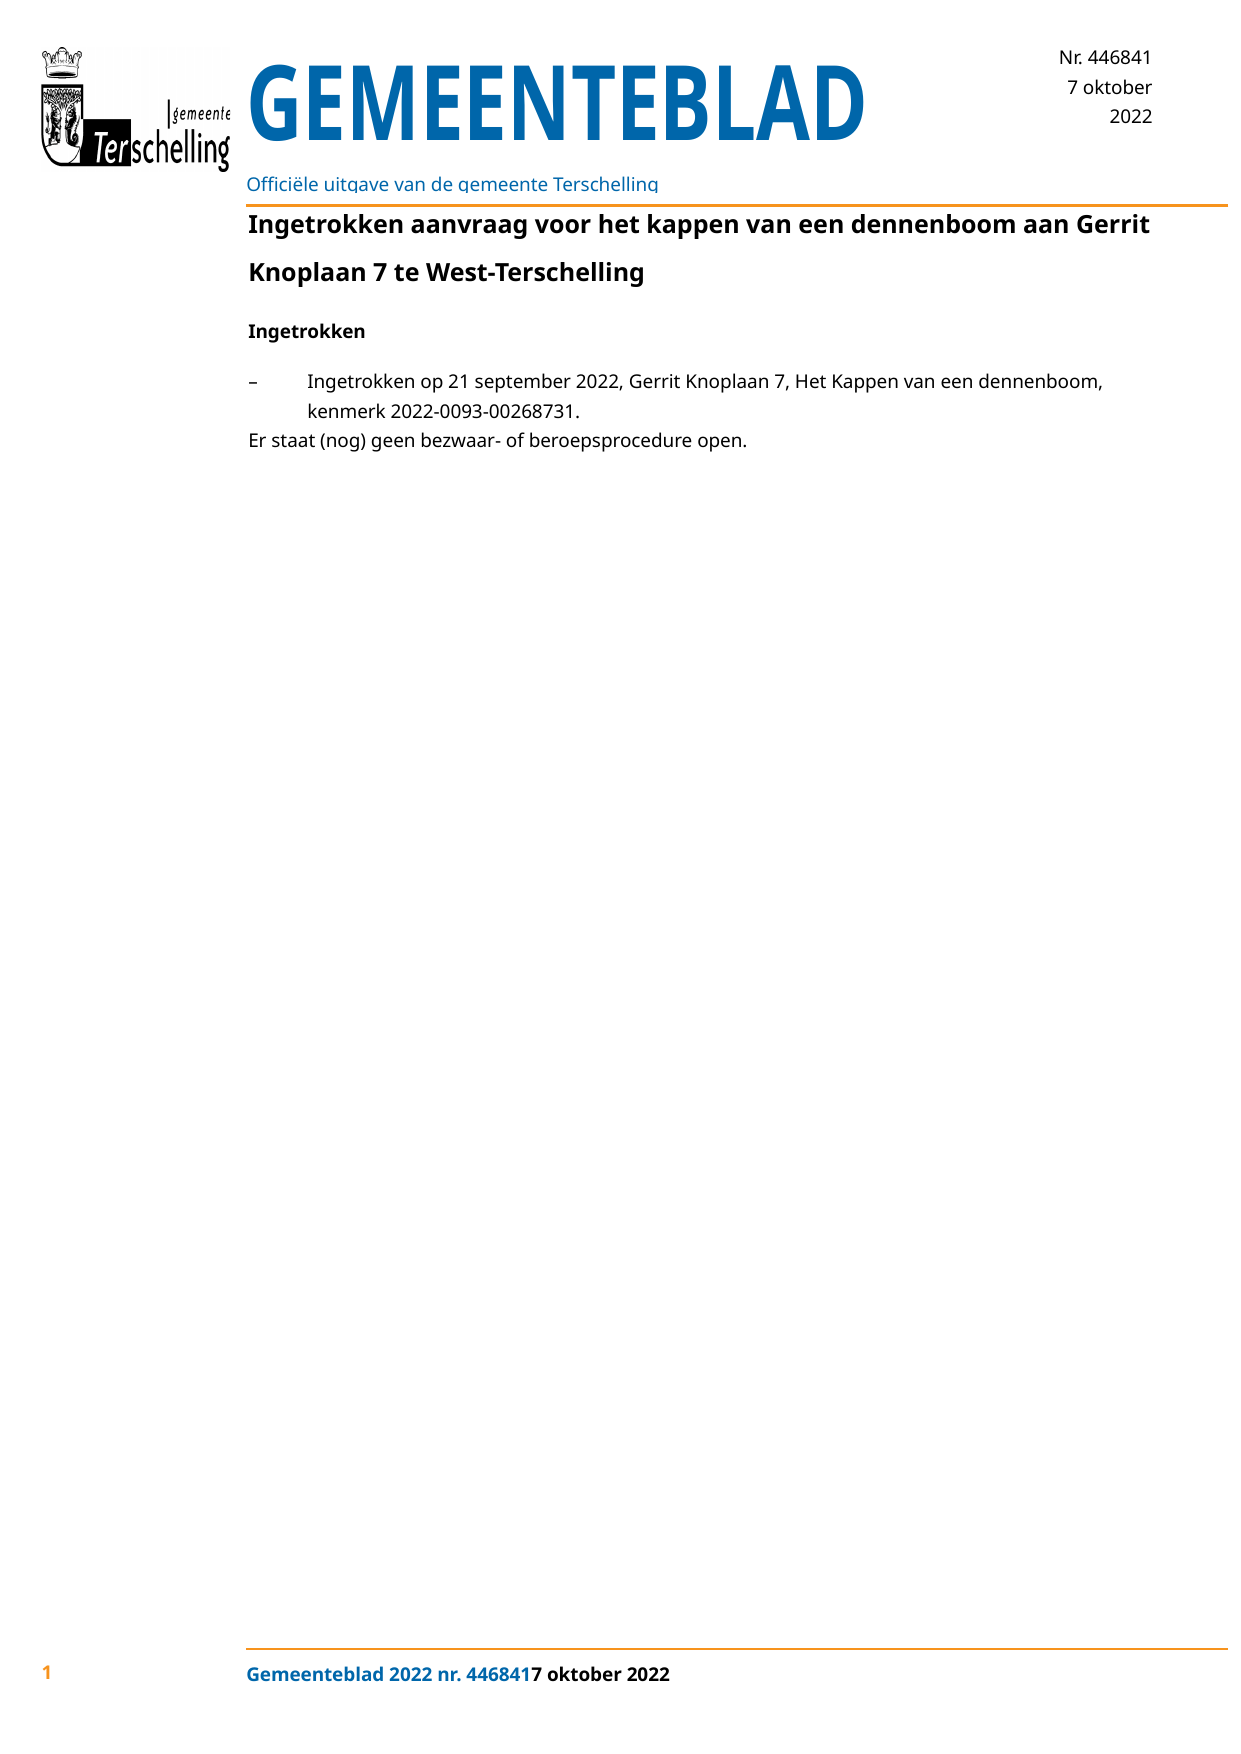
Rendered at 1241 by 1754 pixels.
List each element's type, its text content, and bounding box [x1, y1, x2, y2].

text Ingetrokken [248, 318, 1152, 344]
text Er staat (nog) geen bezwaar- of beroepsprocedure open. [248, 427, 1152, 453]
picture [41, 47, 231, 172]
list Ingetrokken op 21 september 2022, Gerrit Knoplaan 7, Het Kappen van een dennenboom, kenmerk 2022-0093-00268731. [248, 368, 1152, 424]
text Ingetrokken aanvraag voor het kappen van een dennenboom aan Gerrit Knoplaan 7 te West-Terschelling [248, 207, 1152, 288]
